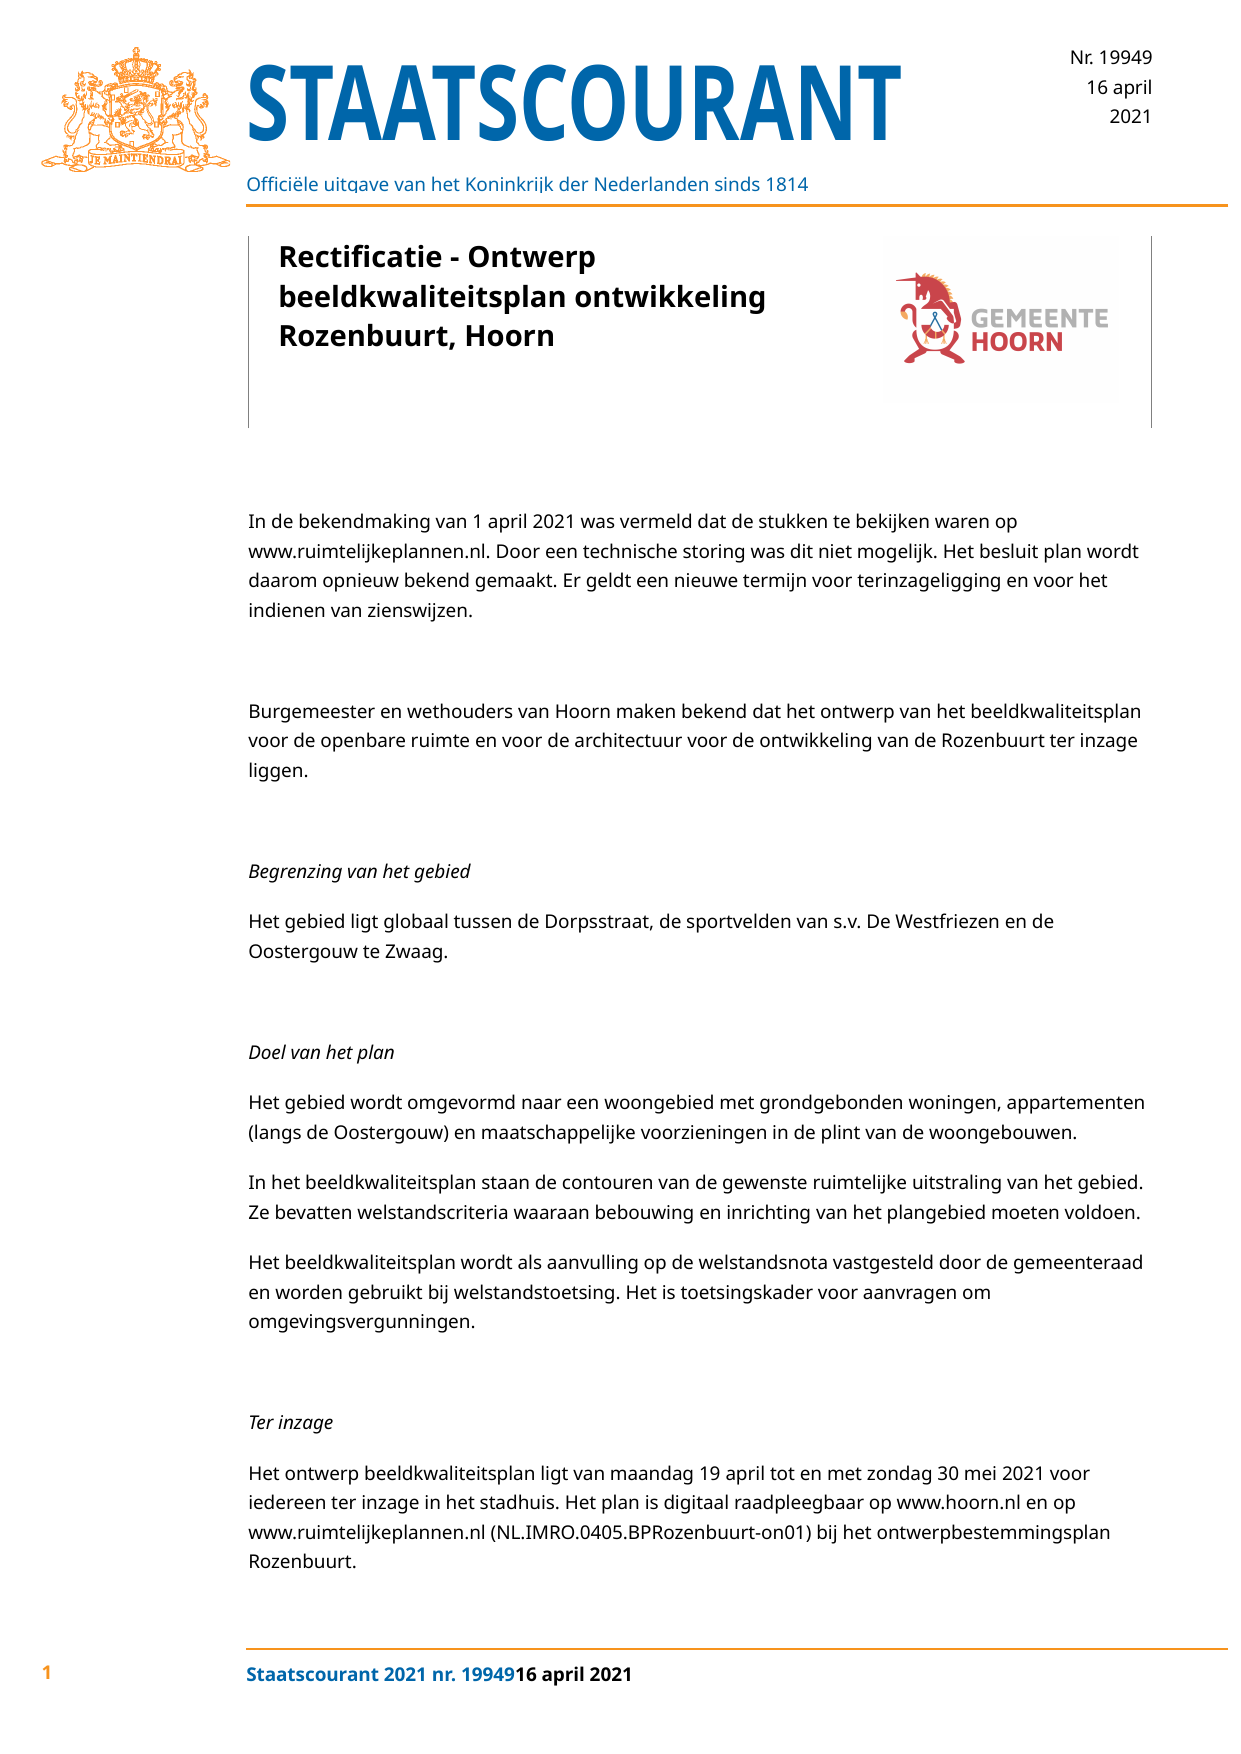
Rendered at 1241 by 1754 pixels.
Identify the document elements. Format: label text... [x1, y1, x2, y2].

picture [882, 236, 1119, 403]
picture [41, 47, 231, 172]
table_header [850, 236, 1151, 428]
text Begrenzing van het gebied [248, 858, 1152, 884]
text In de bekendmaking van 1 april 2021 was vermeld dat de stukken te bekijken waren op www.ruimtelijkeplannen.nl. Door een technische storing was dit niet mogelijk. Het besluit plan wordt daarom opnieuw bekend gemaakt. Er geldt een nieuwe termijn voor terinzageligging en voor het indienen van zienswijzen. [248, 508, 1152, 623]
text Het beeldkwaliteitsplan wordt als aanvulling op de welstandsnota vastgesteld door de gemeenteraad en worden gebruikt bij welstandstoetsing. Het is toetsingskader voor aanvragen om omgevingsvergunningen. [248, 1249, 1152, 1334]
text Ter inzage [248, 1409, 1152, 1435]
text In het beeldkwaliteitsplan staan de contouren van de gewenste ruimtelijke uitstraling van het gebied. Ze bevatten welstandscriteria waaraan bebouwing en inrichting van het plangebied moeten voldoen. [248, 1169, 1152, 1224]
text Het gebied wordt omgevormd naar een woongebied met grondgebonden woningen, appartementen (langs de Oostergouw) en maatschappelijke voorzieningen in de plint van de woongebouwen. [248, 1089, 1152, 1144]
text Doel van het plan [248, 1039, 1152, 1064]
table_header Rectificatie - Ontwerp beeldkwaliteitsplan ontwikkeling Rozenbuurt, Hoorn [249, 236, 850, 428]
text Burgemeester en wethouders van Hoorn maken bekend dat het ontwerp van het beeldkwaliteitsplan voor de openbare ruimte en voor de architectuur voor de ontwikkeling van de Rozenbuurt ter inzage liggen. [248, 698, 1152, 783]
text Het gebied ligt globaal tussen de Dorpsstraat, de sportvelden van s.v. De Westfriezen en de Oostergouw te Zwaag. [248, 908, 1152, 964]
text Het ontwerp beeldkwaliteitsplan ligt van maandag 19 april tot en met zondag 30 mei 2021 voor iedereen ter inzage in het stadhuis. Het plan is digitaal raadpleegbaar op www.hoorn.nl en op www.ruimtelijkeplannen.nl (NL.IMRO.0405.BPRozenbuurt-on01) bij het ontwerpbestemmingsplan Rozenbuurt. [248, 1460, 1152, 1574]
